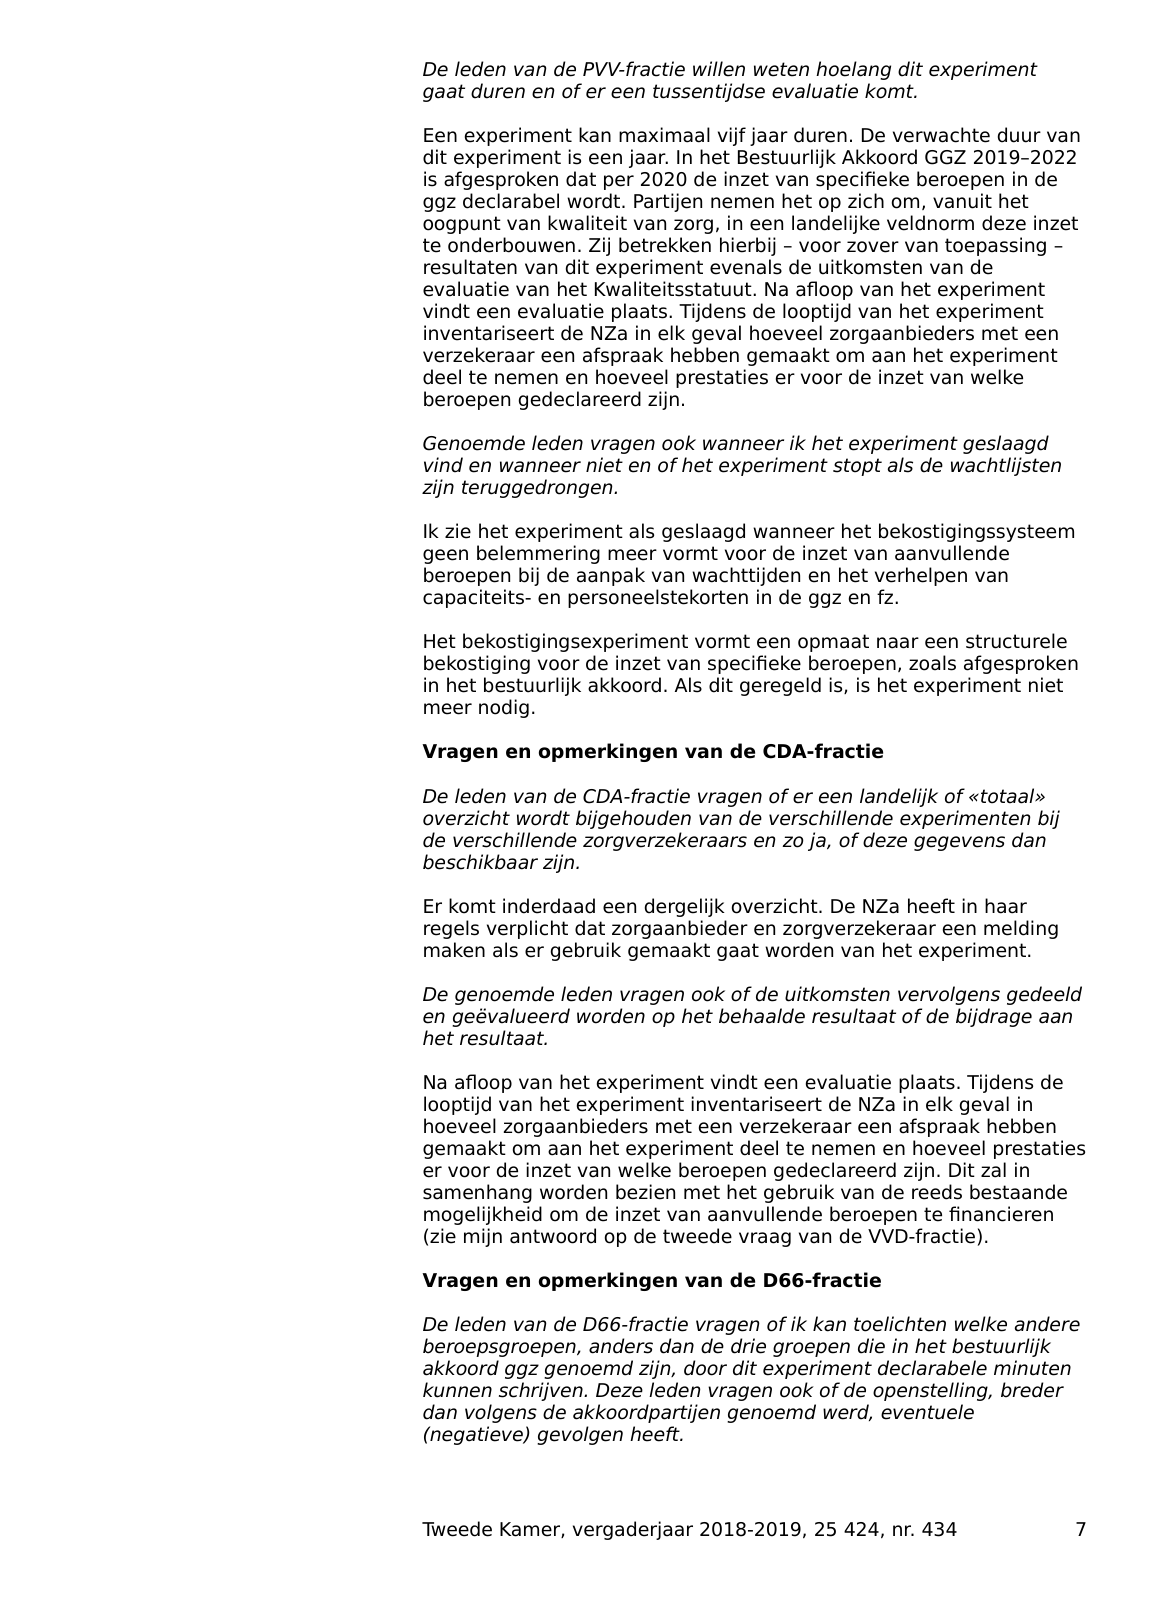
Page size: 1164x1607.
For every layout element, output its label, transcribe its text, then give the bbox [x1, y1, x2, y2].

subtitle Vragen en opmerkingen van de CDA-fractie [422, 741, 1087, 763]
subtitle Vragen en opmerkingen van de D66-fractie [422, 1270, 1087, 1292]
text Het bekostigingsexperiment vormt een opmaat naar een structurele bekostiging voor de inzet van specifieke beroepen, zoals afgesproken in het bestuurlijk akkoord. Als dit geregeld is, is het experiment niet meer nodig. [422, 631, 1087, 719]
text Genoemde leden vragen ook wanneer ik het experiment geslaagd vind en wanneer niet en of het experiment stopt als de wachtlijsten zijn teruggedrongen. [422, 433, 1087, 499]
text Ik zie het experiment als geslaagd wanneer het bekostigingssysteem geen belemmering meer vormt voor de inzet van aanvullende beroepen bij de aanpak van wachttijden en het verhelpen van capaciteits- en personeelstekorten in de ggz en fz. [422, 521, 1087, 609]
text De leden van de CDA-fractie vragen of er een landelijk of «totaal» overzicht wordt bijgehouden van de verschillende experimenten bij de verschillende zorgverzekeraars en zo ja, of deze gegevens dan beschikbaar zijn. [422, 786, 1087, 873]
text De leden van de PVV-fractie willen weten hoelang dit experiment gaat duren en of er een tussentijdse evaluatie komt. [422, 59, 1087, 103]
text De genoemde leden vragen ook of de uitkomsten vervolgens gedeeld en geëvalueerd worden op het behaalde resultaat of de bijdrage aan het resultaat. [422, 984, 1087, 1050]
text Er komt inderdaad een dergelijk overzicht. De NZa heeft in haar regels verplicht dat zorgaanbieder en zorgverzekeraar een melding maken als er gebruik gemaakt gaat worden van het experiment. [422, 896, 1087, 962]
text De leden van de D66-fractie vragen of ik kan toelichten welke andere beroepsgroepen, anders dan de drie groepen die in het bestuurlijk akkoord ggz genoemd zijn, door dit experiment declarabele minuten kunnen schrijven. Deze leden vragen ook of de openstelling, breder dan volgens de akkoordpartijen genoemd werd, eventuele (negatieve) gevolgen heeft. [422, 1314, 1087, 1446]
text Na afloop van het experiment vindt een evaluatie plaats. Tijdens de looptijd van het experiment inventariseert de NZa in elk geval in hoeveel zorgaanbieders met een verzekeraar een afspraak hebben gemaakt om aan het experiment deel te nemen en hoeveel prestaties er voor de inzet van welke beroepen gedeclareerd zijn. Dit zal in samenhang worden bezien met het gebruik van de reeds bestaande mogelijkheid om de inzet van aanvullende beroepen te financieren (zie mijn antwoord op de tweede vraag van de VVD-fractie). [422, 1072, 1087, 1248]
text verzekeraar een afspraak hebben gemaakt om aan het experiment deel te nemen en hoeveel prestaties er voor de inzet van welke beroepen gedeclareerd zijn. [422, 345, 1087, 411]
text Een experiment kan maximaal vijf jaar duren. De verwachte duur van dit experiment is een jaar. In het Bestuurlijk Akkoord GGZ 2019–2022 is afgesproken dat per 2020 de inzet van specifieke beroepen in de ggz declarabel wordt. Partijen nemen het op zich om, vanuit het oogpunt van kwaliteit van zorg, in een landelijke veldnorm deze inzet te onderbouwen. Zij betrekken hierbij – voor zover van toepassing – resultaten van dit experiment evenals de uitkomsten van de evaluatie van het Kwaliteitsstatuut. Na afloop van het experiment vindt een evaluatie plaats. Tijdens de looptijd van het experiment inventariseert de NZa in elk geval hoeveel zorgaanbieders met een [422, 125, 1087, 345]
